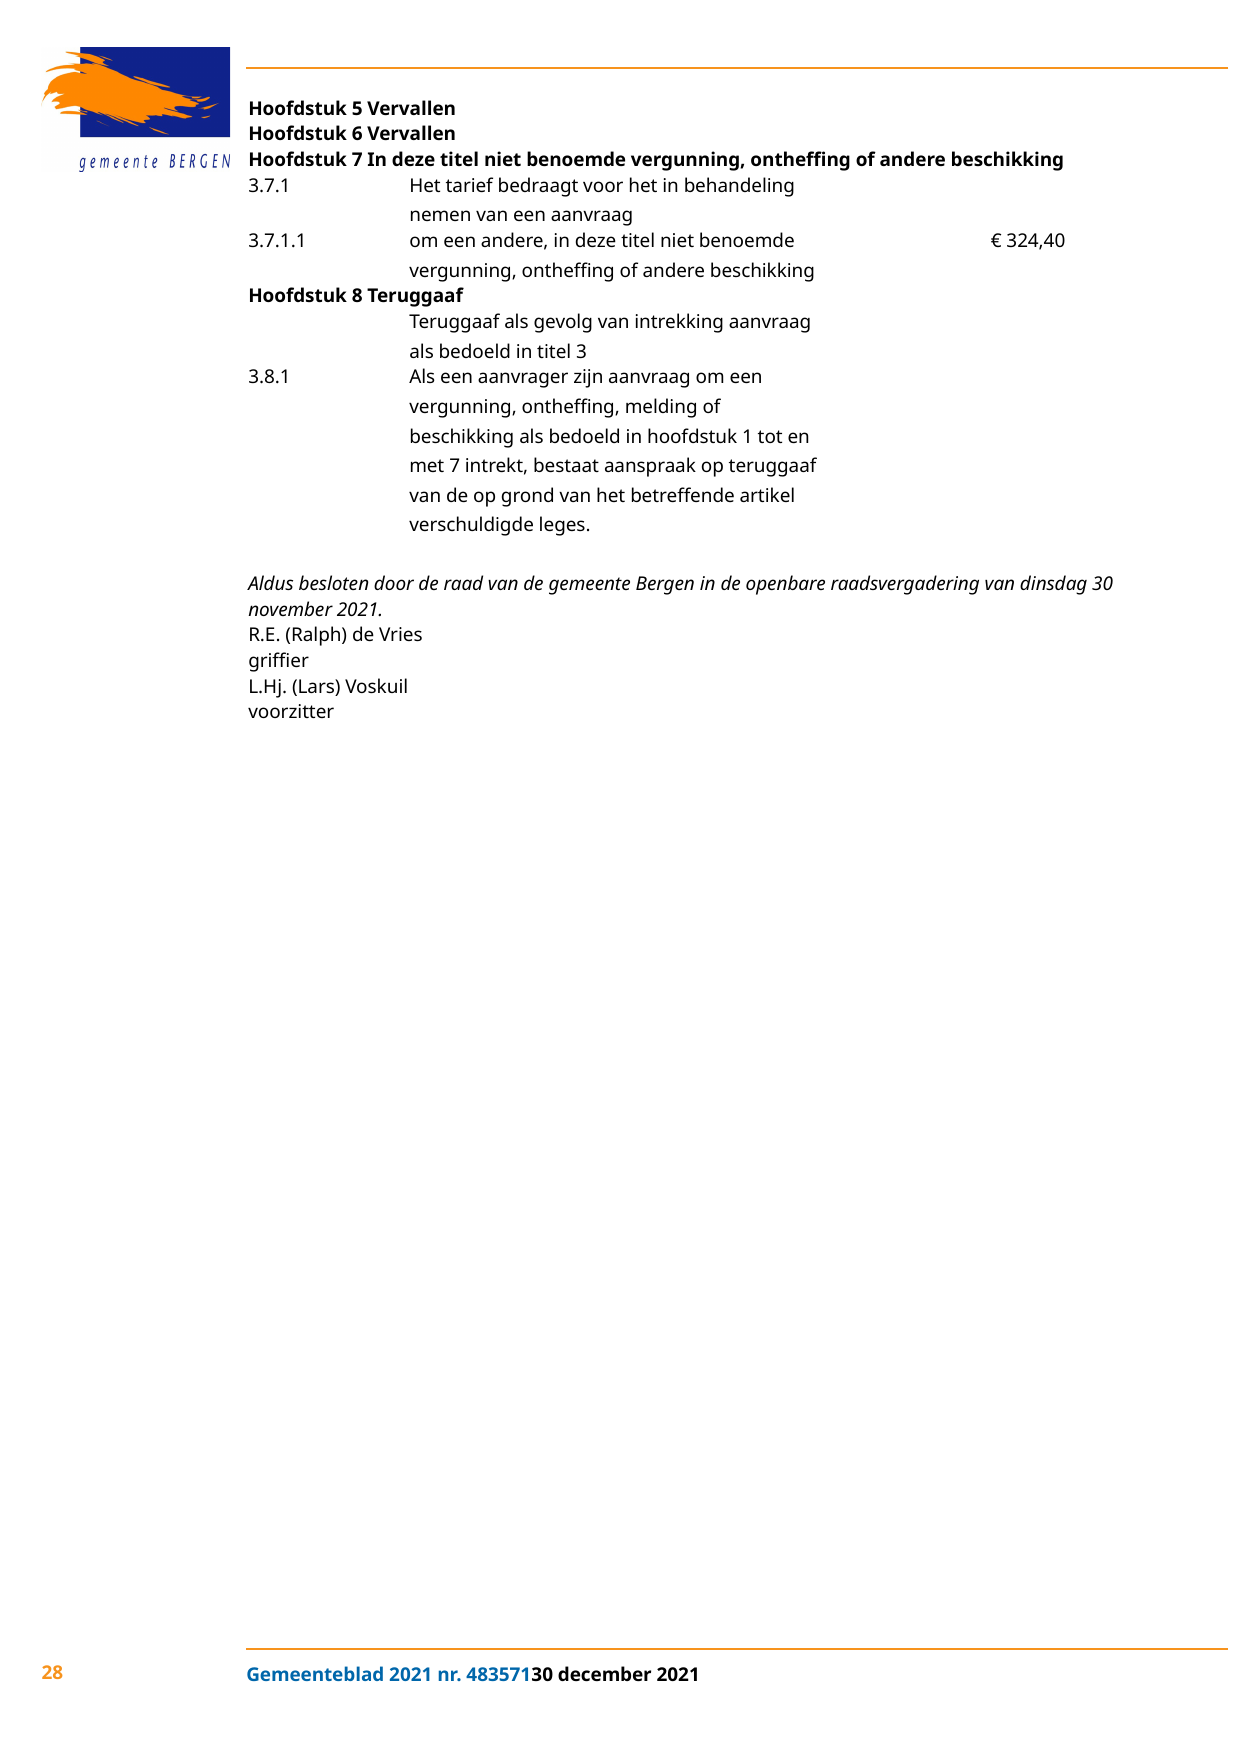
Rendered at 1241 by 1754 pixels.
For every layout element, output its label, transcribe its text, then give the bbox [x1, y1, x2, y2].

text R.E. (Ralph) de Vries [248, 622, 1152, 647]
table_cell 3.7.1 [248, 172, 409, 227]
table_cell [829, 364, 991, 537]
picture [41, 47, 231, 172]
table_cell [991, 308, 1152, 364]
table_cell 3.7.1.1 [248, 227, 409, 283]
table_cell Hoofdstuk 5 Vervallen [248, 95, 1152, 121]
table_cell 3.8.1 [248, 364, 409, 537]
table_cell [829, 308, 991, 364]
text L.Hj. (Lars) Voskuil [248, 673, 1152, 699]
table_cell [248, 308, 409, 364]
table_cell € 324,40 [991, 227, 1152, 283]
table_cell Teruggaaf als gevolg van intrekking aanvraag als bedoeld in titel 3 [409, 308, 829, 364]
text griffier [248, 647, 1152, 673]
table_cell [991, 364, 1152, 537]
table_cell [991, 172, 1152, 227]
table_cell [829, 172, 991, 227]
text voorzitter [248, 699, 1152, 724]
text Aldus besloten door de raad van de gemeente Bergen in de openbare raadsvergadering van dinsdag 30 november 2021. [248, 570, 1152, 622]
table_cell Hoofdstuk 7 In deze titel niet benoemde vergunning, ontheffing of andere beschikking [248, 146, 1152, 172]
table_cell Hoofdstuk 8 Teruggaaf [248, 283, 1152, 308]
table_cell Het tarief bedraagt voor het in behandeling nemen van een aanvraag [409, 172, 829, 227]
table_cell Als een aanvrager zijn aanvraag om een vergunning, ontheffing, melding of beschikking als bedoeld in hoofdstuk 1 tot en met 7 intrekt, bestaat aanspraak op teruggaaf van de op grond van het betreffende artikel verschuldigde leges. [409, 364, 829, 537]
table_cell om een andere, in deze titel niet benoemde vergunning, ontheffing of andere beschikking [409, 227, 829, 283]
table_cell [829, 227, 991, 283]
table_cell Hoofdstuk 6 Vervallen [248, 121, 1152, 146]
